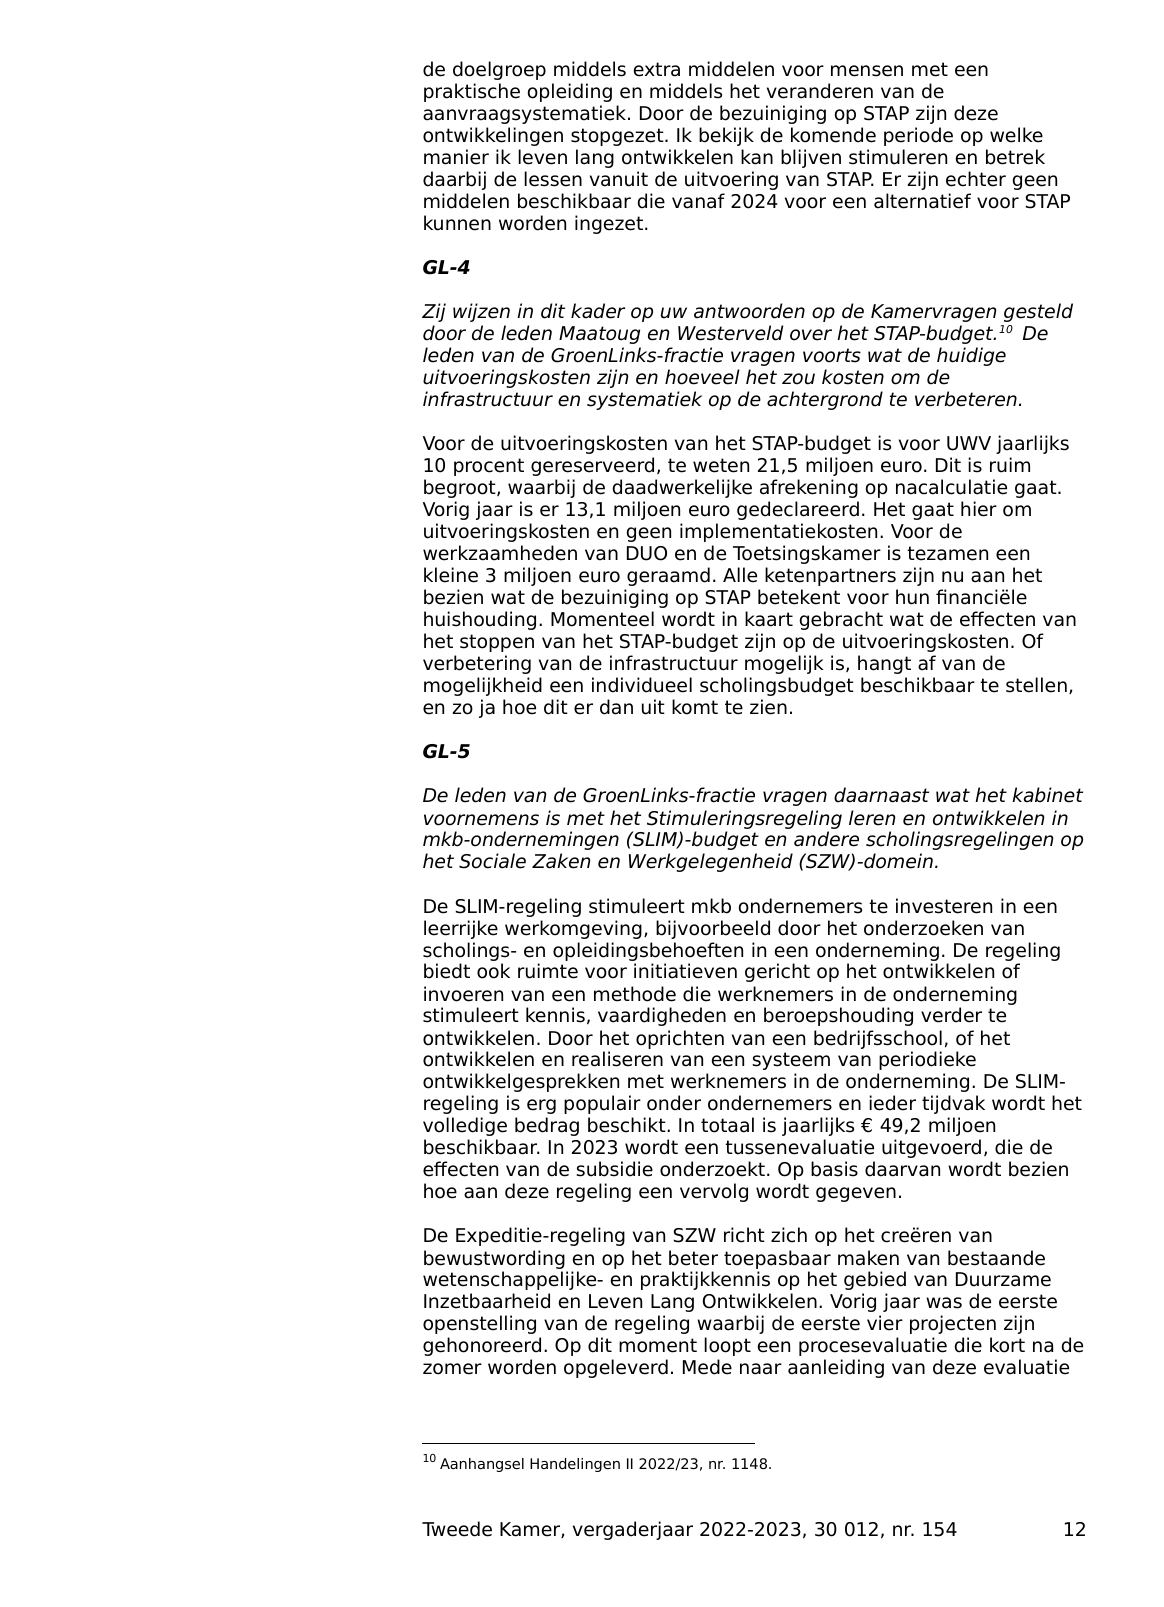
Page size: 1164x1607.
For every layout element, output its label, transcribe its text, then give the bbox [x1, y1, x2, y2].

text Aanhangsel Handelingen II 2022/23, nr. 1148. [422, 1452, 1087, 1474]
subtitle GL-4 [422, 257, 1087, 279]
text Voor de uitvoeringskosten van het STAP-budget is voor UWV jaarlijks 10 procent gereserveerd, te weten 21,5 miljoen euro. Dit is ruim begroot, waarbij de daadwerkelijke afrekening op nacalculatie gaat. Vorig jaar is er 13,1 miljoen euro gedeclareerd. Het gaat hier om uitvoeringskosten en geen implementatiekosten. Voor de werkzaamheden van DUO en de Toetsingskamer is tezamen een kleine 3 miljoen euro geraamd. Alle ketenpartners zijn nu aan het bezien wat de bezuiniging op STAP betekent voor hun financiële huishouding. Momenteel wordt in kaart gebracht wat de effecten van het stoppen van het STAP-budget zijn op de uitvoeringskosten. Of verbetering van de infrastructuur mogelijk is, hangt af van de mogelijkheid een individueel scholingsbudget beschikbaar te stellen, en zo ja hoe dit er dan uit komt te zien. [422, 433, 1087, 719]
text de doelgroep middels extra middelen voor mensen met een praktische opleiding en middels het veranderen van de aanvraagsystematiek. Door de bezuiniging op STAP zijn deze ontwikkelingen stopgezet. Ik bekijk de komende periode op welke manier ik leven lang ontwikkelen kan blijven stimuleren en betrek daarbij de lessen vanuit de uitvoering van STAP. Er zijn echter geen middelen beschikbaar die vanaf 2024 voor een alternatief voor STAP kunnen worden ingezet. [422, 59, 1087, 235]
text De leden van de GroenLinks-fractie vragen daarnaast wat het kabinet voornemens is met het Stimuleringsregeling leren en ontwikkelen in mkb-ondernemingen (SLIM)-budget en andere scholingsregelingen op het Sociale Zaken en Werkgelegenheid (SZW)-domein. [422, 785, 1087, 873]
text De Expeditie-regeling van SZW richt zich op het creëren van bewustwording en op het beter toepasbaar maken van bestaande wetenschappelijke- en praktijkkennis op het gebied van Duurzame Inzetbaarheid en Leven Lang Ontwikkelen. Vorig jaar was de eerste openstelling van de regeling waarbij de eerste vier projecten zijn gehonoreerd. Op dit moment loopt een procesevaluatie die kort na de zomer worden opgeleverd. Mede naar aanleiding van deze evaluatie [422, 1225, 1087, 1379]
subtitle GL-5 [422, 741, 1087, 763]
text Zij wijzen in dit kader op uw antwoorden op de Kamervragen gesteld door de leden Maatoug en Westerveld over het STAP-budget. De leden van de GroenLinks-fractie vragen voorts wat de huidige uitvoeringskosten zijn en hoeveel het zou kosten om de infrastructuur en systematiek op de achtergrond te verbeteren. [422, 301, 1087, 411]
text De SLIM-regeling stimuleert mkb ondernemers te investeren in een leerrijke werkomgeving, bijvoorbeeld door het onderzoeken van scholings- en opleidingsbehoeften in een onderneming. De regeling biedt ook ruimte voor initiatieven gericht op het ontwikkelen of invoeren van een methode die werknemers in de onderneming stimuleert kennis, vaardigheden en beroepshouding verder te ontwikkelen. Door het oprichten van een bedrijfsschool, of het ontwikkelen en realiseren van een systeem van periodieke ontwikkelgesprekken met werknemers in de onderneming. De SLIM-regeling is erg populair onder ondernemers en ieder tijdvak wordt het volledige bedrag beschikt. In totaal is jaarlijks € 49,2 miljoen beschikbaar. In 2023 wordt een tussenevaluatie uitgevoerd, die de effecten van de subsidie onderzoekt. Op basis daarvan wordt bezien hoe aan deze regeling een vervolg wordt gegeven. [422, 896, 1087, 1203]
